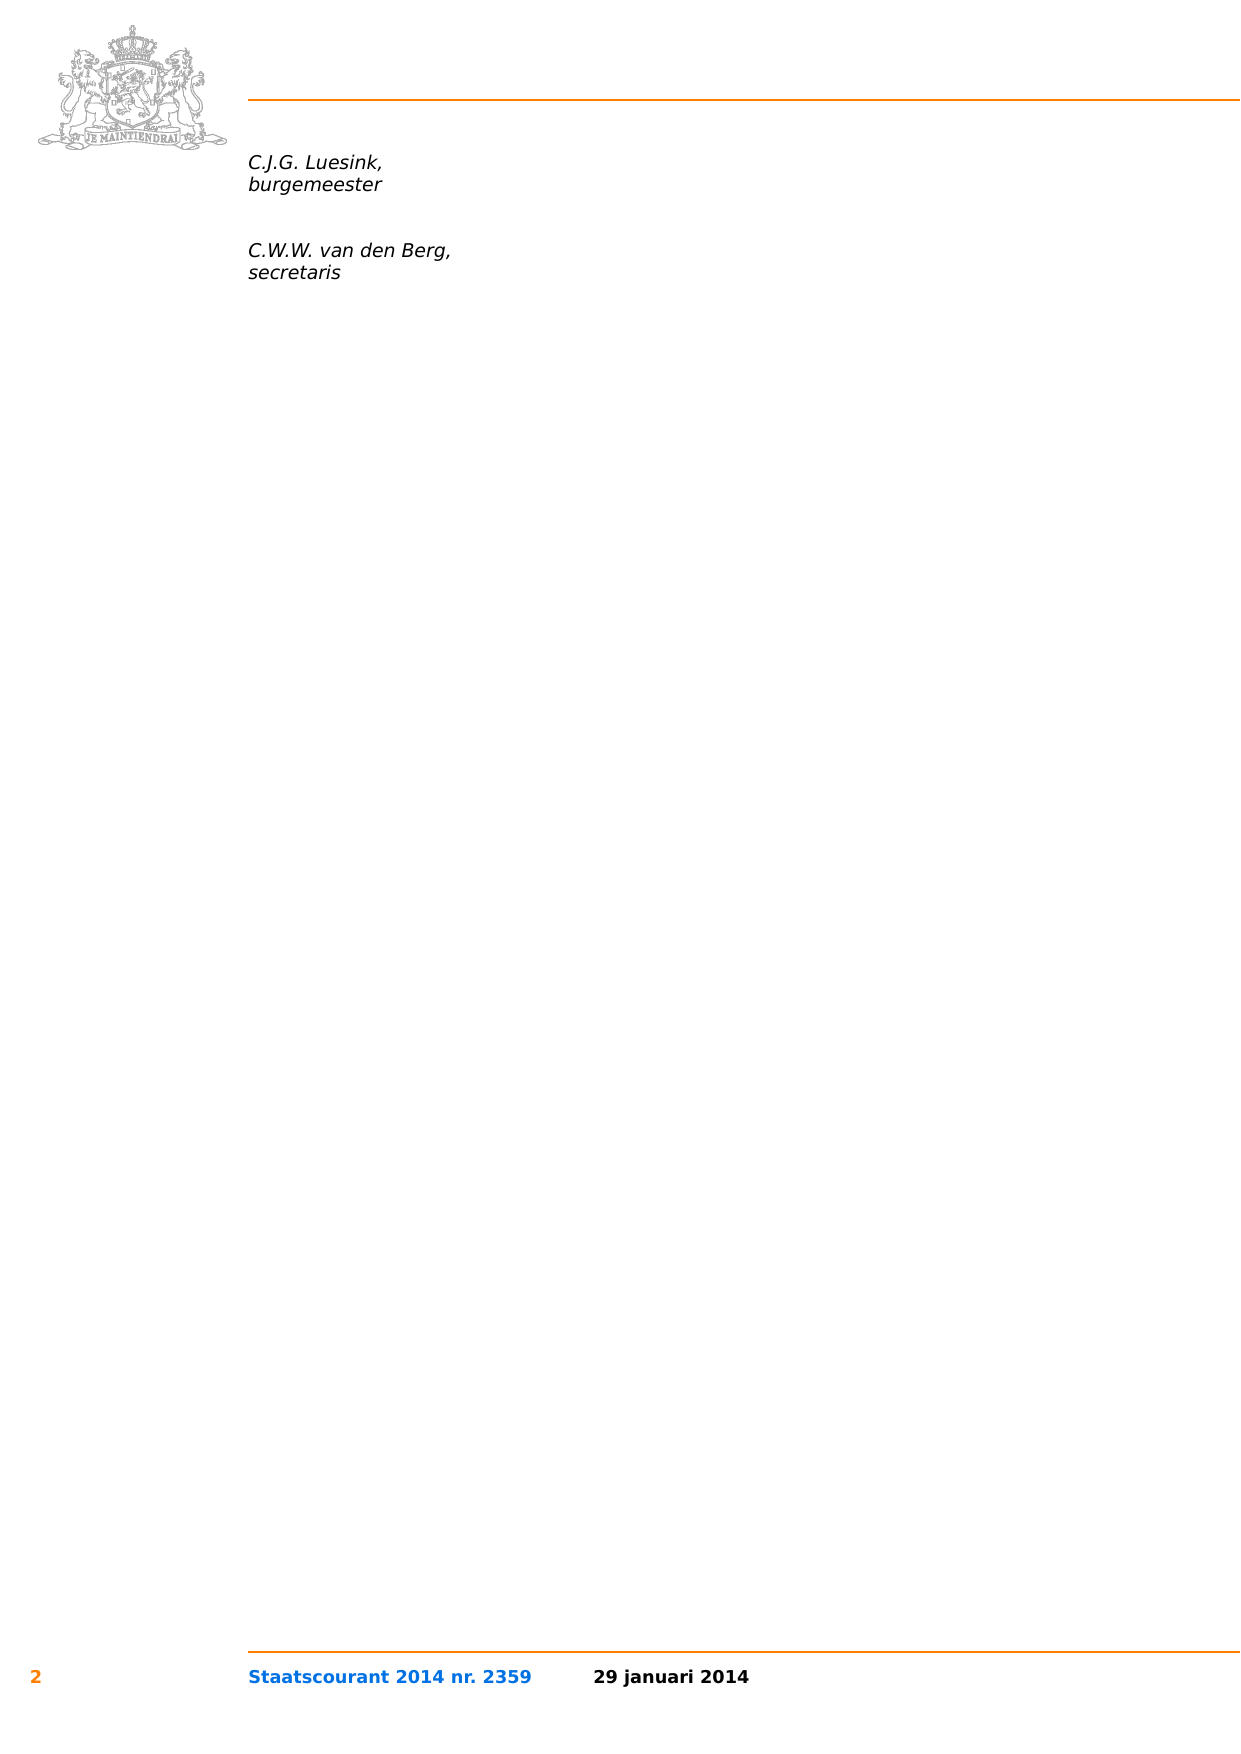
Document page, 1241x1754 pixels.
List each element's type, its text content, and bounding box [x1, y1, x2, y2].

text C.W.W. van den Berg, secretaris [248, 218, 1163, 284]
picture [38, 25, 227, 150]
text C.J.G. Luesink, burgemeester [248, 130, 1163, 196]
